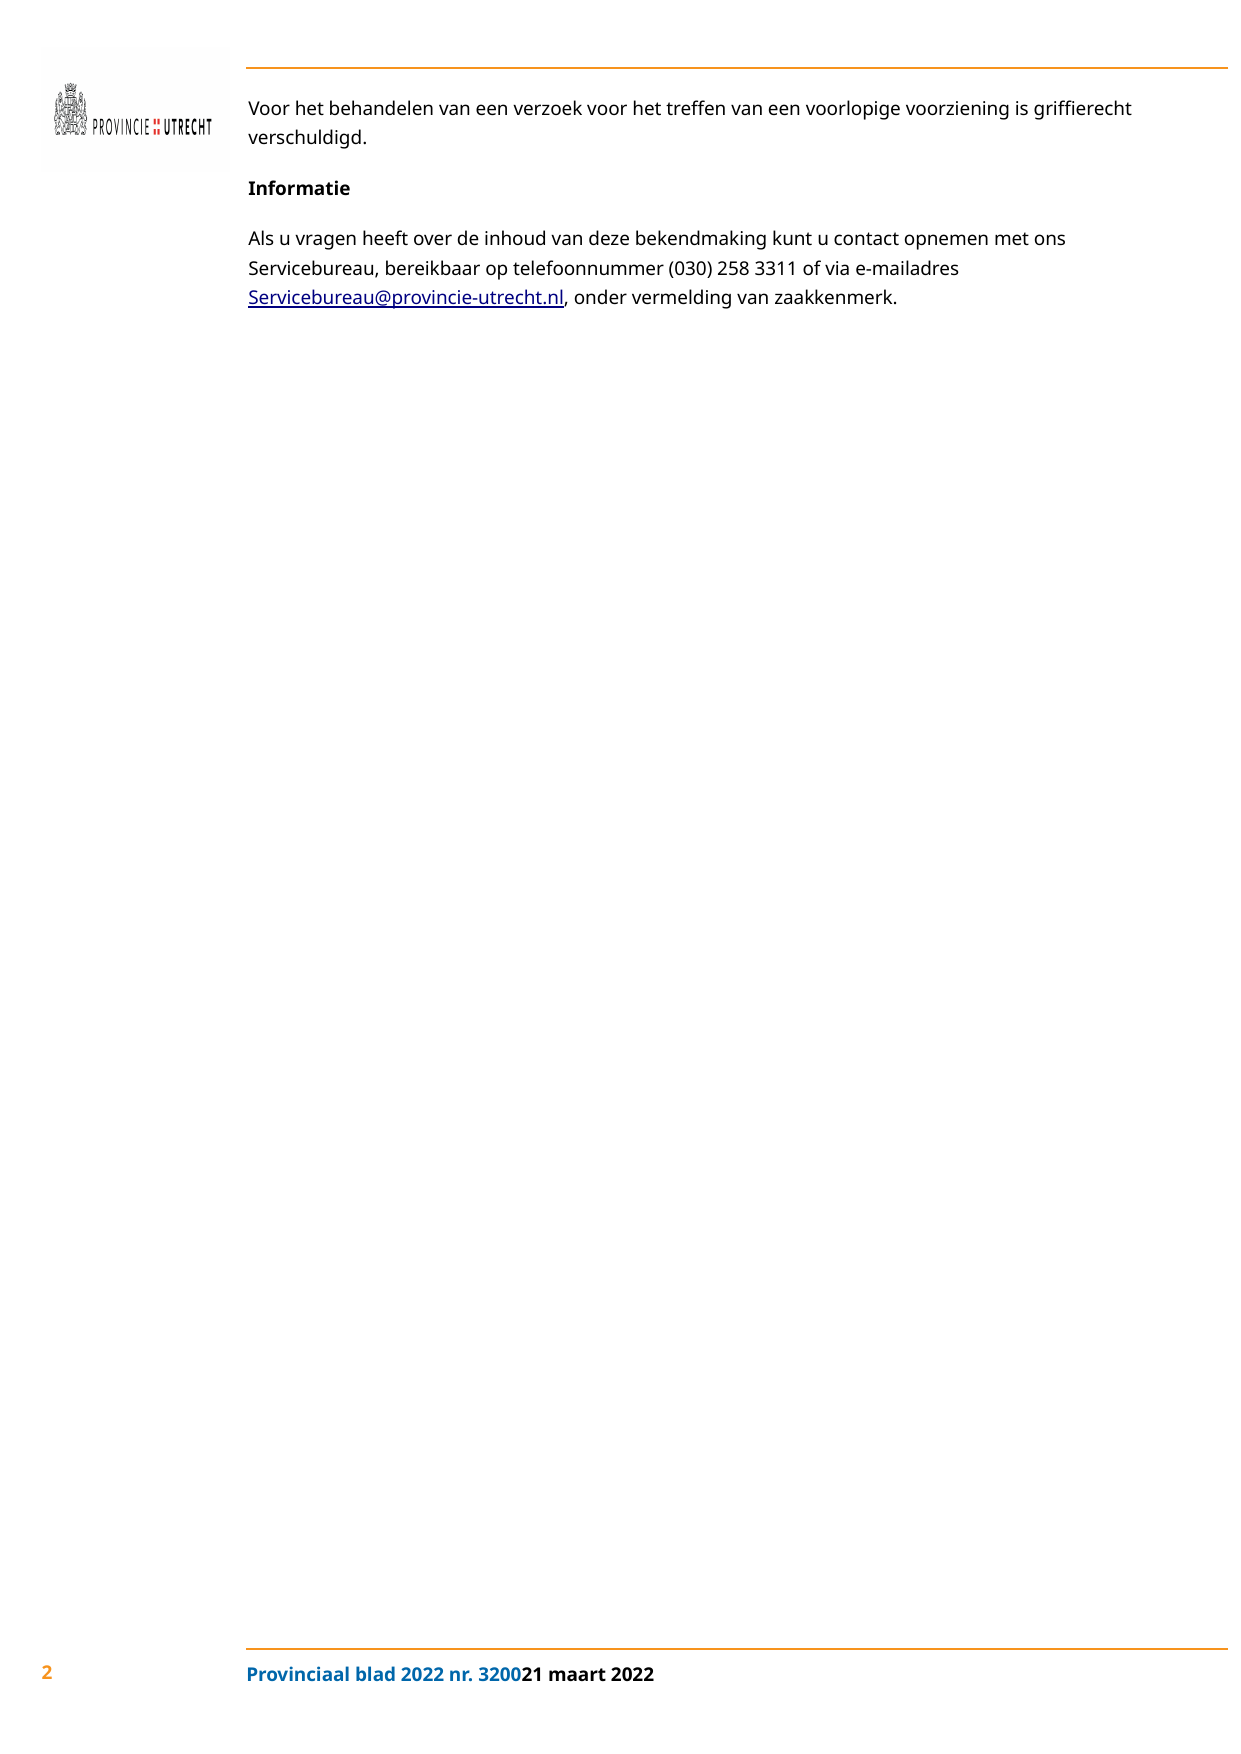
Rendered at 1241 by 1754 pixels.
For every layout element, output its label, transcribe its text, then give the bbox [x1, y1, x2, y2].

text Voor het behandelen van een verzoek voor het treffen van een voorlopige voorziening is griffierecht verschuldigd. [248, 95, 1152, 150]
text Als u vragen heeft over de inhoud van deze bekendmaking kunt u contact opnemen met ons Servicebureau, bereikbaar op telefoonnummer (030) 258 3311 of via e-mailadres Servicebureau@provincie-utrecht.nl, onder vermelding van zaakkenmerk. [248, 225, 1152, 310]
picture [41, 47, 231, 172]
text Informatie [248, 175, 1152, 201]
